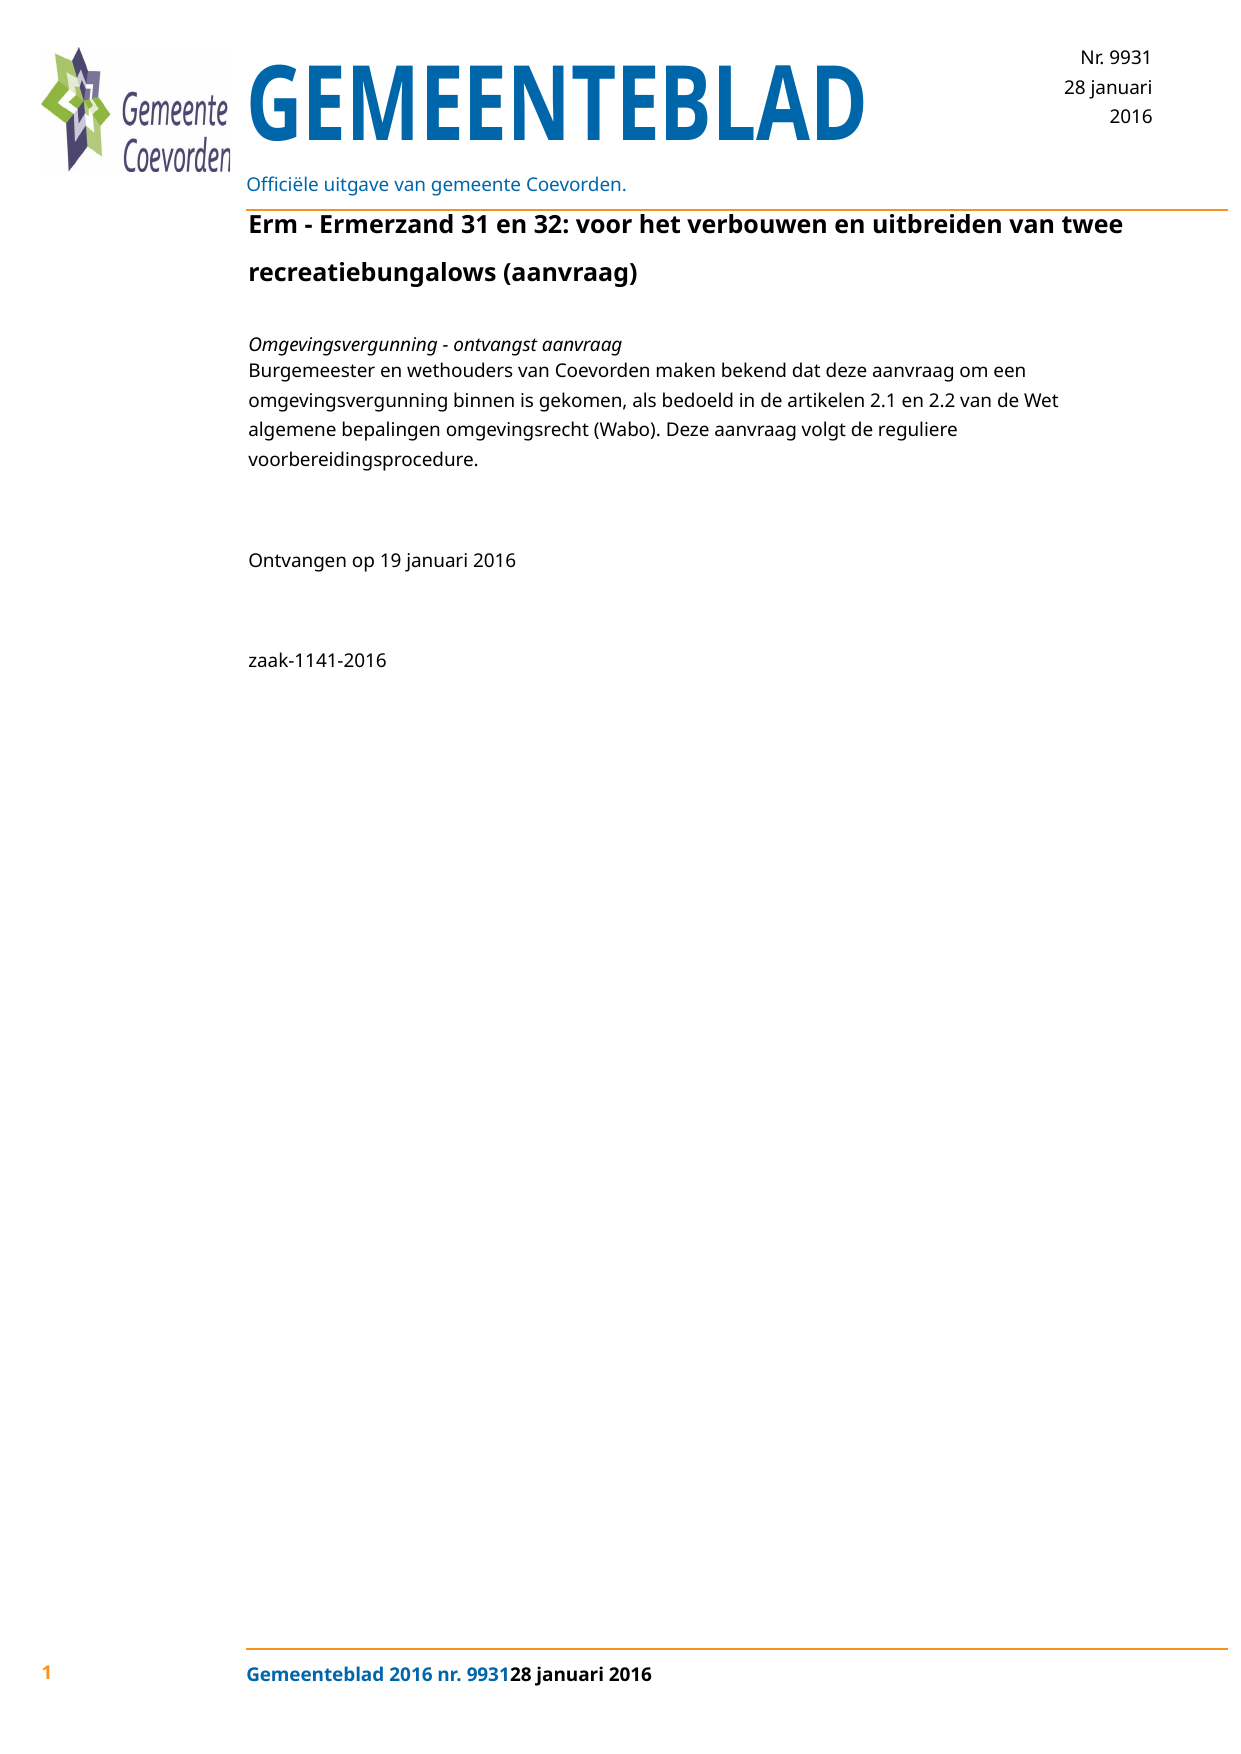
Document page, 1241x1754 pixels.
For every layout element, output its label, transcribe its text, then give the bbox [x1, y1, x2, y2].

text Ontvangen op 19 januari 2016 [248, 547, 1152, 572]
text Erm - Ermerzand 31 en 32: voor het verbouwen en uitbreiden van twee recreatiebungalows (aanvraag) [248, 211, 1152, 288]
text zaak-1141-2016 [248, 648, 1152, 673]
text Burgemeester en wethouders van Coevorden maken bekend dat deze aanvraag om een omgevingsvergunning binnen is gekomen, als bedoeld in de artikelen 2.1 en 2.2 van de Wet algemene bepalingen omgevingsrecht (Wabo). Deze aanvraag volgt de reguliere voorbereidingsprocedure. [248, 357, 1152, 472]
text Omgevingsvergunning - ontvangst aanvraag [248, 331, 1152, 357]
picture [41, 47, 231, 172]
